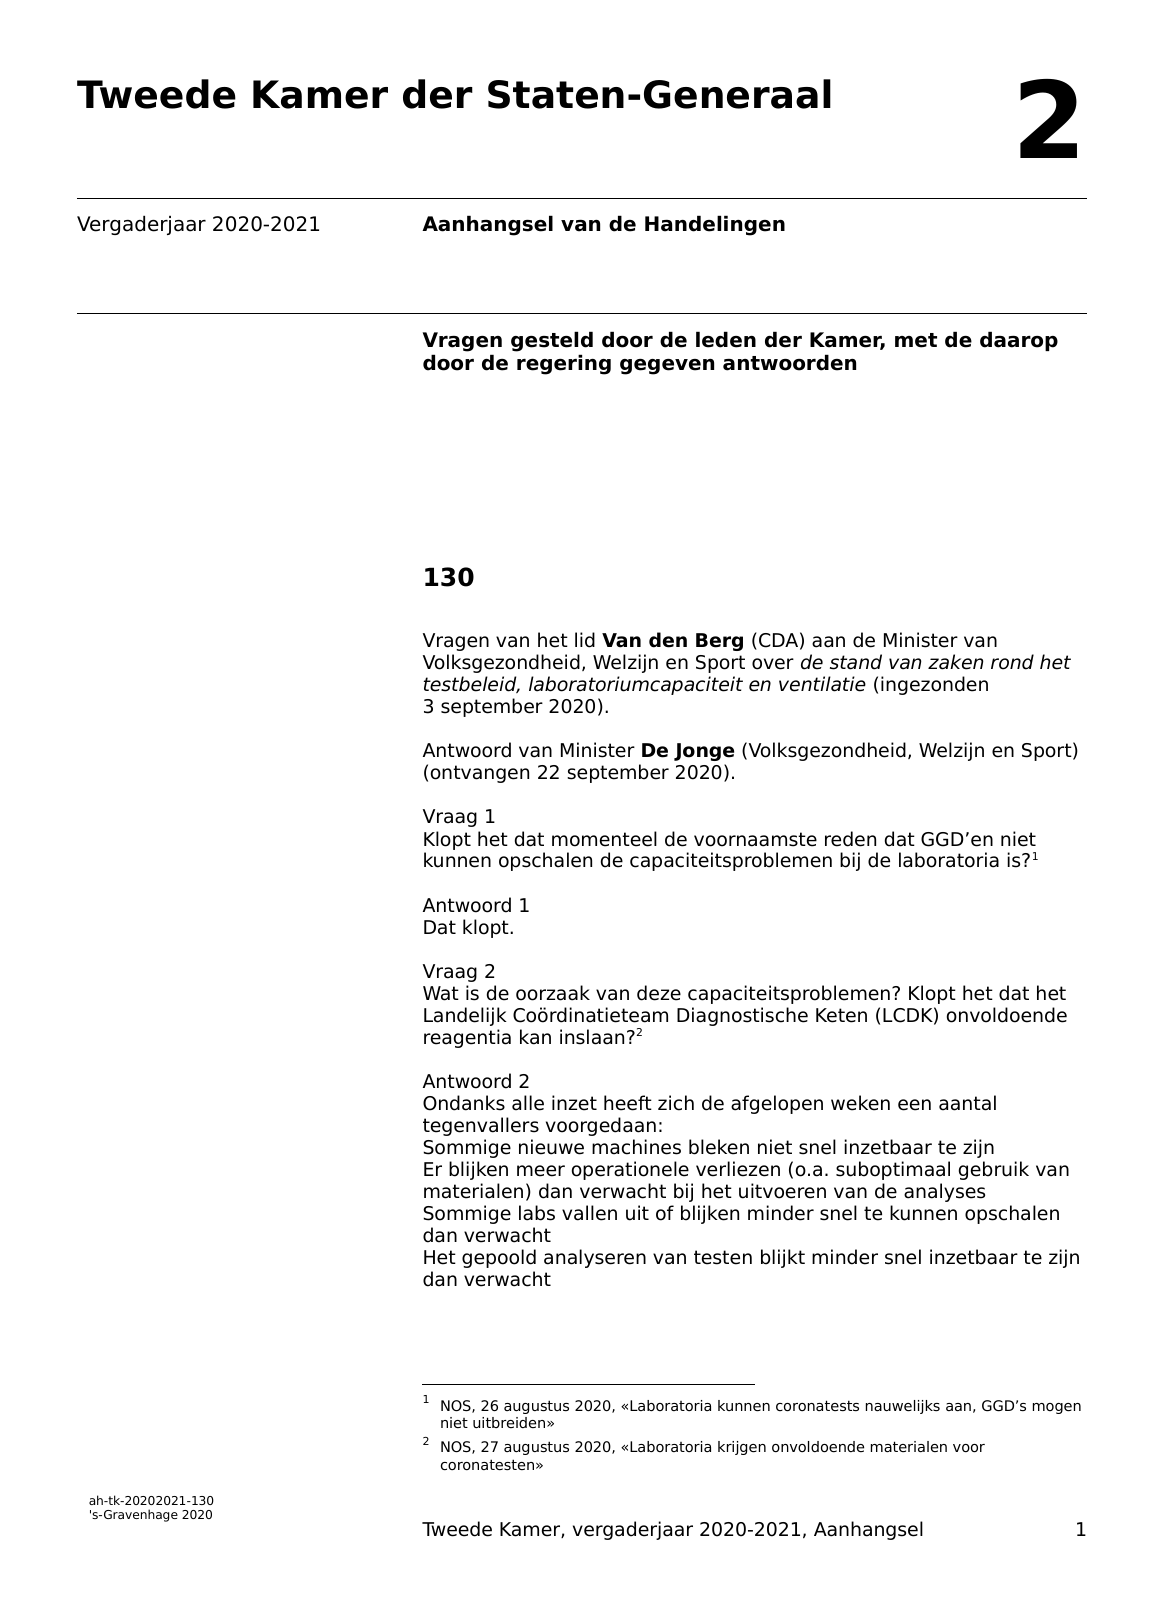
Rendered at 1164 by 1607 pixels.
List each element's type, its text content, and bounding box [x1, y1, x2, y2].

text Vraag 2 [422, 961, 1087, 983]
text ah-tk-20202021-130 [88, 1494, 323, 1508]
text NOS, 27 augustus 2020, «Laboratoria krijgen onvoldoende materialen voor coronatesten» [422, 1435, 1087, 1474]
table_cell [77, 314, 422, 375]
table_header Tweede Kamer der Staten-Generaal [77, 59, 886, 198]
text Sommige nieuwe machines bleken niet snel inzetbaar te zijn [422, 1137, 1087, 1159]
table_cell Aanhangsel van de Handelingen [422, 199, 1087, 313]
text Ondanks alle inzet heeft zich de afgelopen weken een aantal tegenvallers voorgedaan: [422, 1093, 1087, 1137]
text 130 [422, 563, 1087, 592]
text Antwoord 1 [422, 894, 1087, 917]
text Dat klopt. [422, 917, 1087, 938]
text Klopt het dat momenteel de voornaamste reden dat GGD’en niet kunnen opschalen de capaciteitsproblemen bij de laboratoria is? [422, 828, 1087, 872]
text Antwoord 2 [422, 1071, 1087, 1093]
text Wat is de oorzaak van deze capaciteitsproblemen? Klopt het dat het Landelijk Coördinatieteam Diagnostische Keten (LCDK) onvoldoende reagentia kan inslaan? [422, 983, 1087, 1049]
text Vraag 1 [422, 806, 1087, 828]
table_header 2 [886, 59, 1087, 198]
text NOS, 26 augustus 2020, «Laboratoria kunnen coronatests nauwelijks aan, GGD’s mogen niet uitbreiden» [422, 1393, 1087, 1432]
text Het gepoold analyseren van testen blijkt minder snel inzetbaar te zijn dan verwacht [422, 1247, 1087, 1291]
text Sommige labs vallen uit of blijken minder snel te kunnen opschalen dan verwacht [422, 1203, 1087, 1247]
text Vragen van het lid Van den Berg (CDA) aan de Minister van Volksgezondheid, Welzijn en Sport over de stand van zaken rond het testbeleid, laboratoriumcapaciteit en ventilatie (ingezonden 3 september 2020). [422, 630, 1087, 718]
text Er blijken meer operationele verliezen (o.a. suboptimaal gebruik van materialen) dan verwacht bij het uitvoeren van de analyses [422, 1159, 1087, 1203]
table_cell Vragen gesteld door de leden der Kamer, met de daarop door de regering gegeven antwoorden [422, 314, 1087, 375]
text 's-Gravenhage 2020 [88, 1508, 323, 1522]
table_cell Vergaderjaar 2020-2021 [77, 199, 422, 313]
text Antwoord van Minister De Jonge (Volksgezondheid, Welzijn en Sport) (ontvangen 22 september 2020). [422, 740, 1087, 784]
